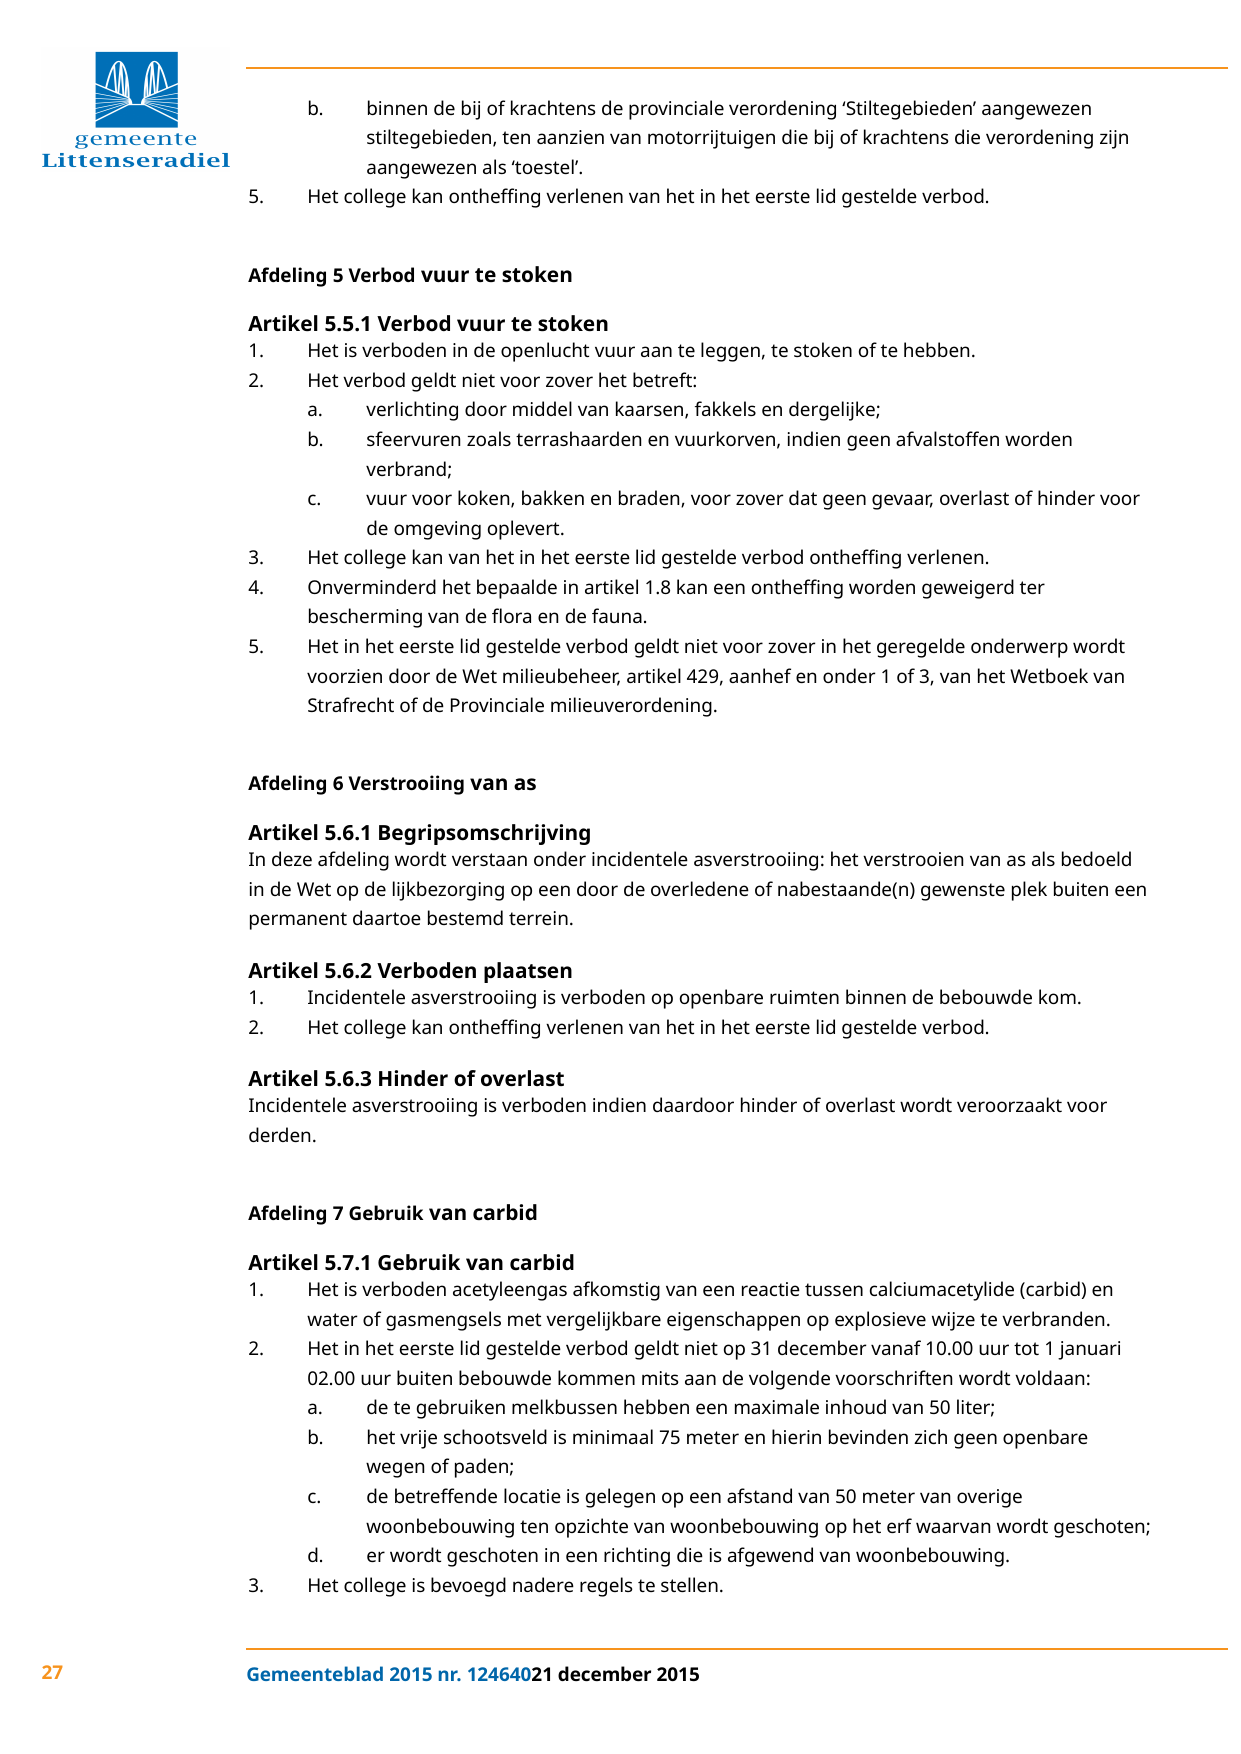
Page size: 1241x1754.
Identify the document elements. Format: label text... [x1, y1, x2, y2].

list Het in het eerste lid gestelde verbod geldt niet op 31 december vanaf 10.00 uur tot 1 januari 02.00 uur buiten bebouwde kommen mits aan de volgende voorschriften wordt voldaan: [248, 1335, 1152, 1391]
text Afdeling 5 Verbod vuur te stoken [248, 260, 1152, 288]
text Artikel 5.6.3 Hinder of overlast [248, 1064, 1152, 1093]
list Het college kan ontheffing verlenen van het in het eerste lid gestelde verbod. [248, 1014, 1152, 1039]
list Het college kan van het in het eerste lid gestelde verbod ontheffing verlenen. [248, 544, 1152, 570]
list sfeervuren zoals terrashaarden en vuurkorven, indien geen afvalstoffen worden verbrand; [307, 426, 1152, 481]
text In deze afdeling wordt verstaan onder incidentele asverstrooiing: het verstrooien van as als bedoeld in de Wet op de lijkbezorging op een door de overledene of nabestaande(n) gewenste plek buiten een permanent daartoe bestemd terrein. [248, 846, 1152, 931]
list de betreffende locatie is gelegen op een afstand van 50 meter van overige woonbebouwing ten opzichte van woonbebouwing op het erf waarvan wordt geschoten; [307, 1483, 1152, 1538]
list er wordt geschoten in een richting die is afgewend van woonbebouwing. [307, 1542, 1152, 1568]
text Afdeling 6 Verstrooiing van as [248, 768, 1152, 797]
list vuur voor koken, bakken en braden, voor zover dat geen gevaar, overlast of hinder voor de omgeving oplevert. [307, 485, 1152, 541]
text Artikel 5.6.1 Begripsomschrijving [248, 818, 1152, 846]
text Afdeling 7 Gebruik van carbid [248, 1198, 1152, 1227]
list Onverminderd het bepaalde in artikel 1.8 kan een ontheffing worden geweigerd ter bescherming van de flora en de fauna. [248, 574, 1152, 629]
list Het is verboden in de openlucht vuur aan te leggen, te stoken of te hebben. [248, 337, 1152, 363]
text Artikel 5.7.1 Gebruik van carbid [248, 1248, 1152, 1276]
list binnen de bij of krachtens de provinciale verordening ‘Stiltegebieden’ aangewezen stiltegebieden, ten aanzien van motorrijtuigen die bij of krachtens die verordening zijn aangewezen als ‘toestel’. [307, 95, 1152, 180]
list Het college is bevoegd nadere regels te stellen. [248, 1572, 1152, 1598]
list Het in het eerste lid gestelde verbod geldt niet voor zover in het geregelde onderwerp wordt voorzien door de Wet milieubeheer, artikel 429, aanhef en onder 1 of 3, van het Wetboek van Strafrecht of de Provinciale milieuverordening. [248, 633, 1152, 718]
text Incidentele asverstrooiing is verboden indien daardoor hinder of overlast wordt veroorzaakt voor derden. [248, 1093, 1152, 1148]
list Het college kan ontheffing verlenen van het in het eerste lid gestelde verbod. [248, 183, 1152, 209]
list de te gebruiken melkbussen hebben een maximale inhoud van 50 liter; [307, 1394, 1152, 1420]
list Incidentele asverstrooiing is verboden op openbare ruimten binnen de bebouwde kom. [248, 984, 1152, 1010]
picture [41, 47, 231, 172]
list Het is verboden acetyleengas afkomstig van een reactie tussen calciumacetylide (carbid) en water of gasmengsels met vergelijkbare eigenschappen op explosieve wijze te verbranden. [248, 1276, 1152, 1331]
list verlichting door middel van kaarsen, fakkels en dergelijke; [307, 397, 1152, 422]
list het vrije schootsveld is minimaal 75 meter en hierin bevinden zich geen openbare wegen of paden; [307, 1424, 1152, 1479]
text Artikel 5.6.2 Verboden plaatsen [248, 956, 1152, 984]
list Het verbod geldt niet voor zover het betreft: [248, 367, 1152, 393]
text Artikel 5.5.1 Verbod vuur te stoken [248, 309, 1152, 337]
